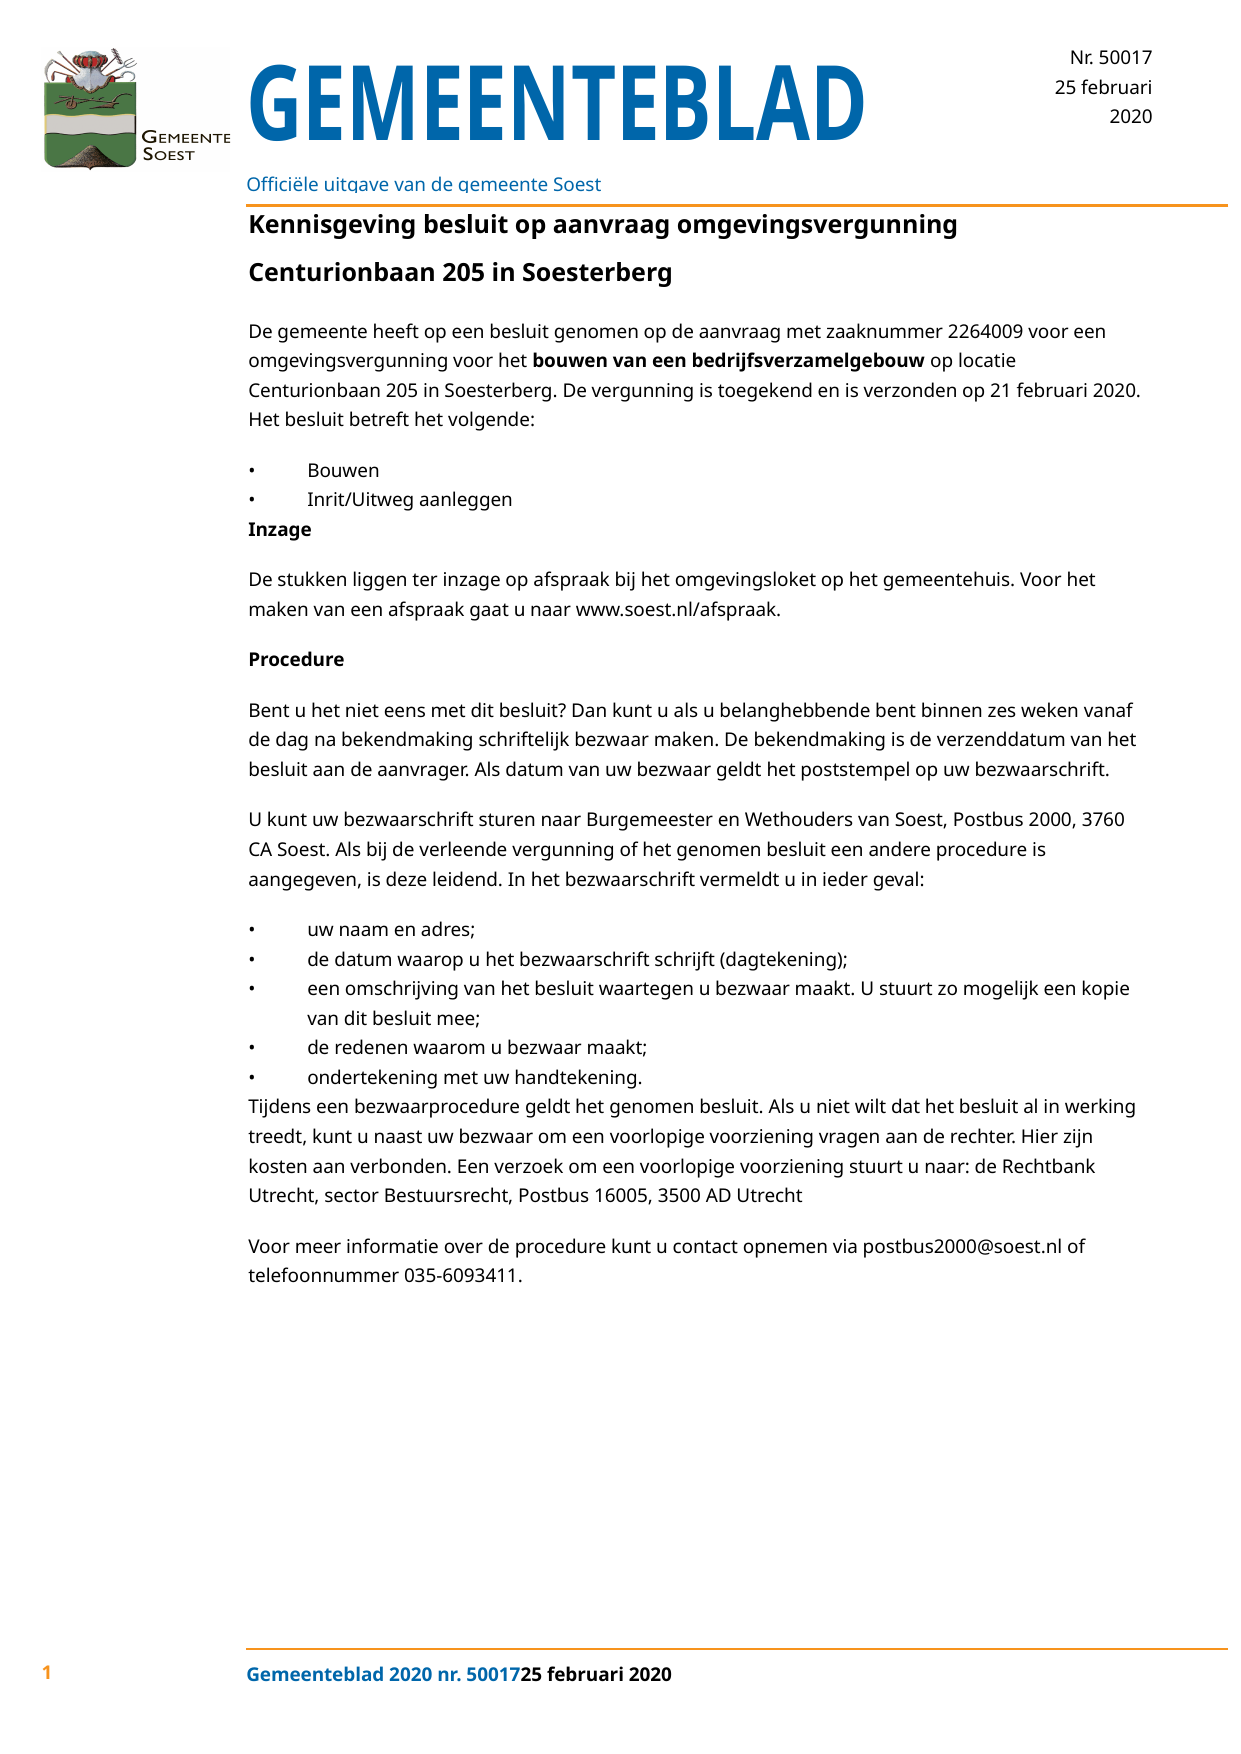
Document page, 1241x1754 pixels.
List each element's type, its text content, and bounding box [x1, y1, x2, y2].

text Tijdens een bezwaarprocedure geldt het genomen besluit. Als u niet wilt dat het besluit al in werking treedt, kunt u naast uw bezwaar om een voorlopige voorziening vragen aan de rechter. Hier zijn kosten aan verbonden. Een verzoek om een voorlopige voorziening stuurt u naar: de Rechtbank Utrecht, sector Bestuursrecht, Postbus 16005, 3500 AD Utrecht [248, 1094, 1152, 1208]
picture [41, 47, 231, 172]
list de redenen waarom u bezwaar maakt; [248, 1034, 1152, 1060]
text Bent u het niet eens met dit besluit? Dan kunt u als u belanghebbende bent binnen zes weken vanaf de dag na bekendmaking schriftelijk bezwaar maken. De bekendmaking is de verzenddatum van het besluit aan de aanvrager. Als datum van uw bezwaar geldt het poststempel op uw bezwaarschrift. [248, 697, 1152, 782]
list Inrit/Uitweg aanleggen [248, 487, 1152, 512]
text De stukken liggen ter inzage op afspraak bij het omgevingsloket op het gemeentehuis. Voor het maken van een afspraak gaat u naar www.soest.nl/afspraak. [248, 567, 1152, 622]
list een omschrijving van het besluit waartegen u bezwaar maakt. U stuurt zo mogelijk een kopie van dit besluit mee; [248, 975, 1152, 1031]
list de datum waarop u het bezwaarschrift schrijft (dagtekening); [248, 946, 1152, 972]
list uw naam en adres; [248, 916, 1152, 942]
text Voor meer informatie over de procedure kunt u contact opnemen via postbus2000@soest.nl of telefoonnummer 035-6093411. [248, 1233, 1152, 1288]
list ondertekening met uw handtekening. [248, 1064, 1152, 1090]
text U kunt uw bezwaarschrift sturen naar Burgemeester en Wethouders van Soest, Postbus 2000, 3760 CA Soest. Als bij de verleende vergunning of het genomen besluit een andere procedure is aangegeven, is deze leidend. In het bezwaarschrift vermeldt u in ieder geval: [248, 807, 1152, 892]
text Kennisgeving besluit op aanvraag omgevingsvergunning Centurionbaan 205 in Soesterberg [248, 207, 1152, 288]
list Bouwen [248, 457, 1152, 483]
text Procedure [248, 647, 1152, 672]
text De gemeente heeft op een besluit genomen op de aanvraag met zaaknummer 2264009 voor een omgevingsvergunning voor het bouwen van een bedrijfsverzamelgebouw op locatie Centurionbaan 205 in Soesterberg. De vergunning is toegekend en is verzonden op 21 februari 2020. Het besluit betreft het volgende: [248, 318, 1152, 432]
text Inzage [248, 516, 1152, 542]
